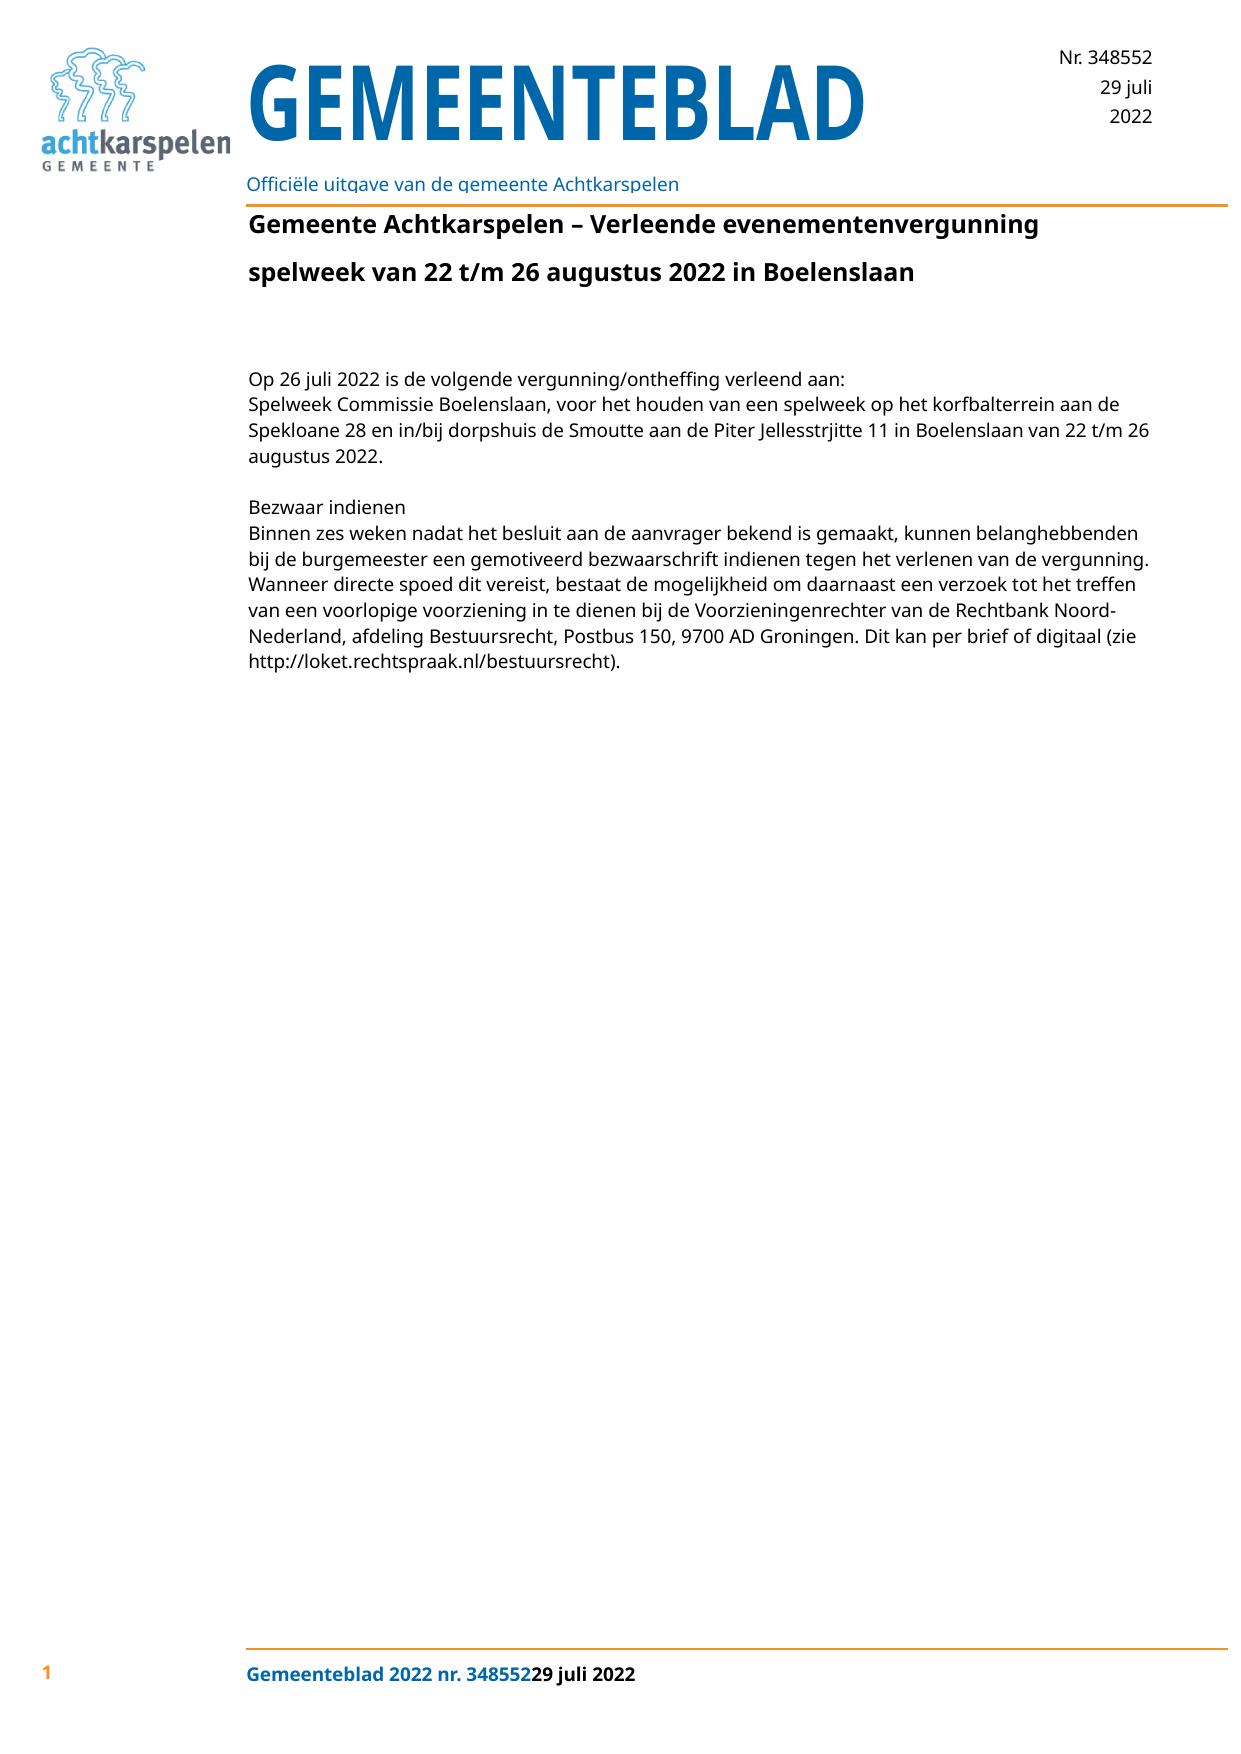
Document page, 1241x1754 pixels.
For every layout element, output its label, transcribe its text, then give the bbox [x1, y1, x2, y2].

text Binnen zes weken nadat het besluit aan de aanvrager bekend is gemaakt, kunnen belanghebbenden bij de burgemeester een gemotiveerd bezwaarschrift indienen tegen het verlenen van de vergunning. Wanneer directe spoed dit vereist, bestaat de mogelijkheid om daarnaast een verzoek tot het treffen van een voorlopige voorziening in te dienen bij de Voorzieningenrechter van de Rechtbank Noord-Nederland, afdeling Bestuursrecht, Postbus 150, 9700 AD Groningen. Dit kan per brief of digitaal (zie http://loket.rechtspraak.nl/bestuursrecht). [248, 520, 1152, 674]
text Bezwaar indienen [248, 494, 1152, 520]
picture [41, 47, 231, 172]
text Gemeente Achtkarspelen – Verleende evenementenvergunning spelweek van 22 t/m 26 augustus 2022 in Boelenslaan [248, 207, 1152, 288]
text Op 26 juli 2022 is de volgende vergunning/ontheffing verleend aan: [248, 366, 1152, 391]
text Spelweek Commissie Boelenslaan, voor het houden van een spelweek op het korfbalterrein aan de Spekloane 28 en in/bij dorpshuis de Smoutte aan de Piter Jellesstrjitte 11 in Boelenslaan van 22 t/m 26 augustus 2022. [248, 391, 1152, 469]
